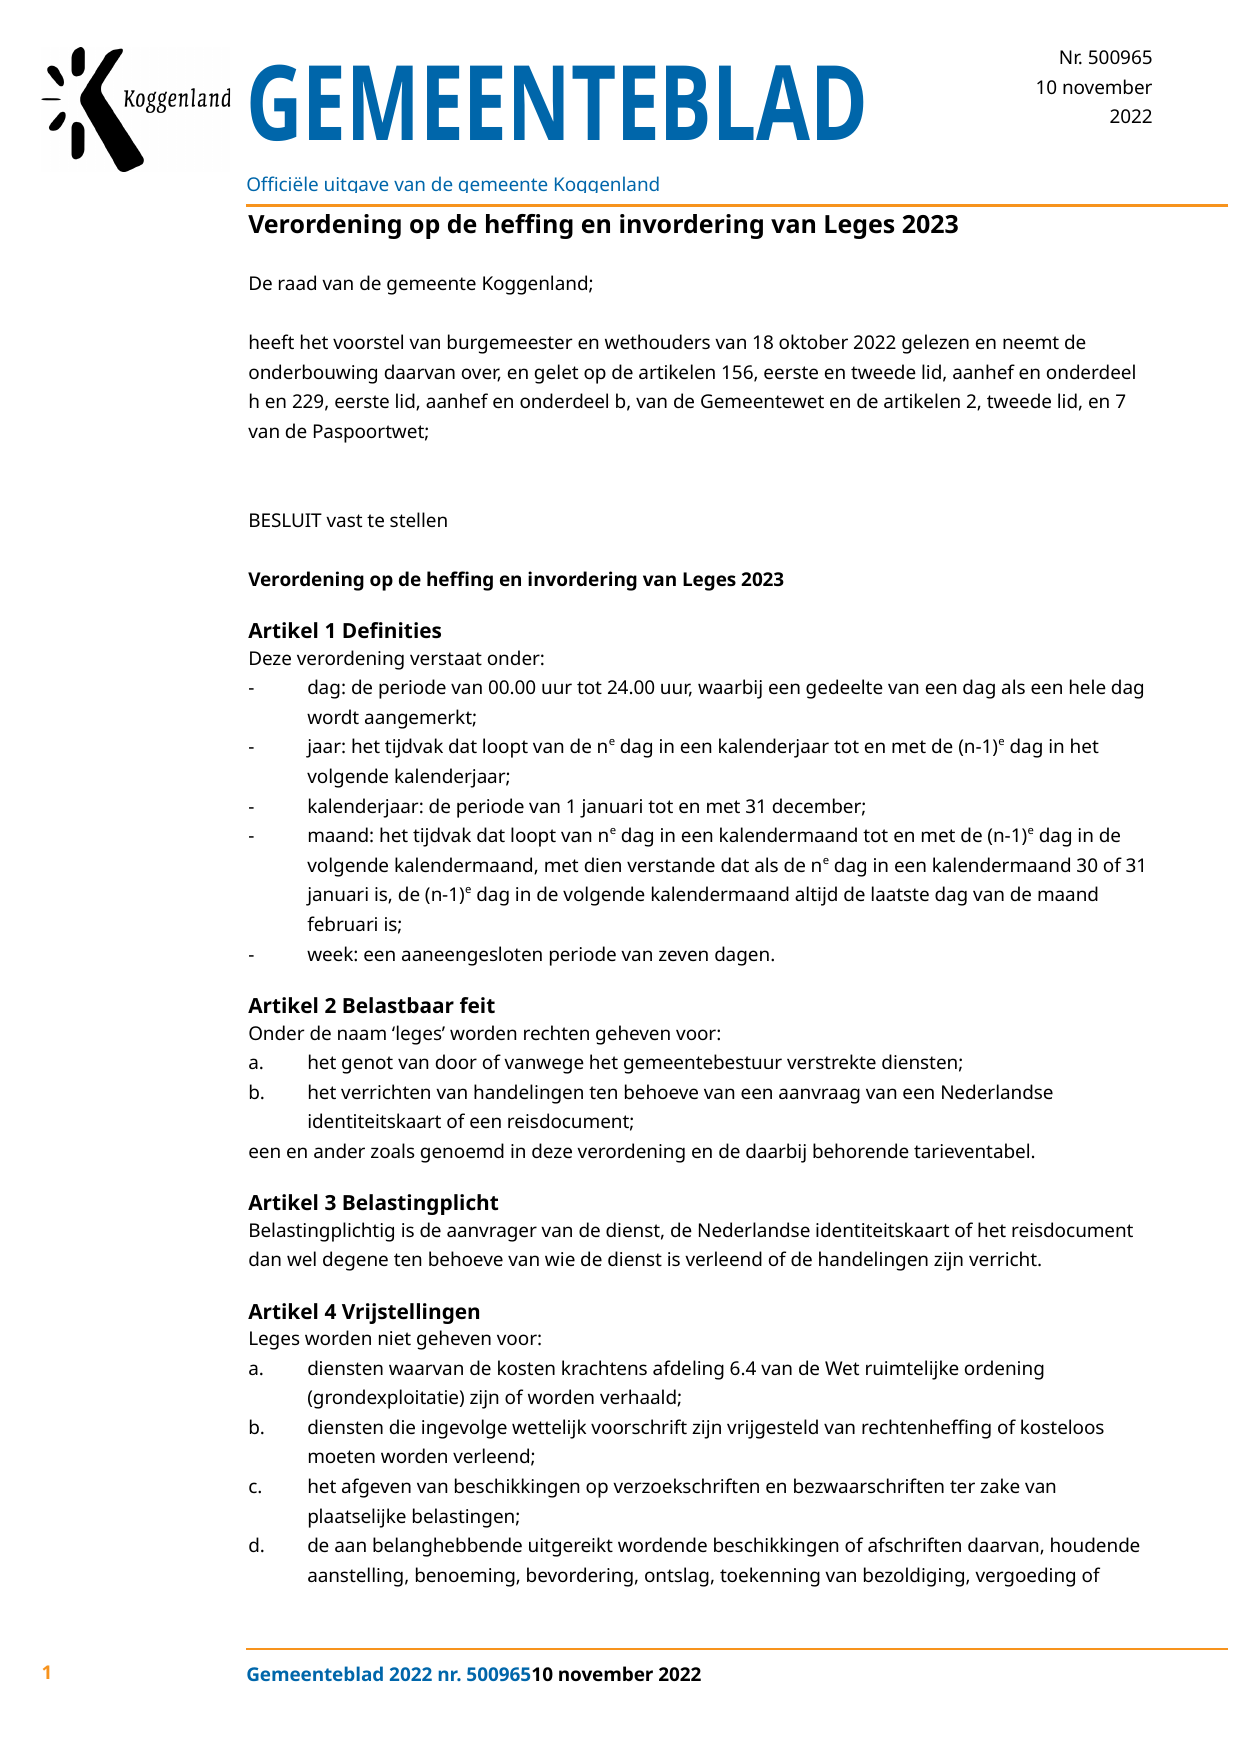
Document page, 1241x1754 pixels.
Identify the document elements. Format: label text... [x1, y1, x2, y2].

text Verordening op de heffing en invordering van Leges 2023 [248, 566, 1152, 592]
list het genot van door of vanwege het gemeentebestuur verstrekte diensten; [248, 1049, 1152, 1075]
list maand: het tijdvak dat loopt van ne dag in een kalendermaand tot en met de (n-1)e dag in de volgende kalendermaand, met dien verstande dat als de ne dag in een kalendermaand 30 of 31 januari is, de (n-1)e dag in de volgende kalendermaand altijd de laatste dag van de maand februari is; [248, 822, 1152, 937]
text een en ander zoals genoemd in deze verordening en de daarbij behorende tarieventabel. [248, 1138, 1152, 1164]
list jaar: het tijdvak dat loopt van de ne dag in een kalenderjaar tot en met de (n-1)e dag in het volgende kalenderjaar; [248, 734, 1152, 789]
list de aan belanghebbende uitgereikt wordende beschikkingen of afschriften daarvan, houdende aanstelling, benoeming, bevordering, ontslag, toekenning van bezoldiging, vergoeding of [248, 1532, 1152, 1588]
text De raad van de gemeente Koggenland; [248, 270, 1152, 296]
list het afgeven van beschikkingen op verzoekschriften en bezwaarschriften ter zake van plaatselijke belastingen; [248, 1473, 1152, 1528]
text heeft het voorstel van burgemeester en wethouders van 18 oktober 2022 gelezen en neemt de onderbouwing daarvan over, en gelet op de artikelen 156, eerste en tweede lid, aanhef en onderdeel h en 229, eerste lid, aanhef en onderdeel b, van de Gemeentewet en de artikelen 2, tweede lid, en 7 van de Paspoortwet; [248, 329, 1152, 444]
text Onder de naam ‘leges’ worden rechten geheven voor: [248, 1020, 1152, 1045]
list diensten die ingevolge wettelijk voorschrift zijn vrijgesteld van rechtenheffing of kosteloos moeten worden verleend; [248, 1414, 1152, 1469]
text Artikel 3 Belastingplicht [248, 1188, 1152, 1217]
text Verordening op de heffing en invordering van Leges 2023 [248, 207, 1152, 241]
text Deze verordening verstaat onder: [248, 645, 1152, 671]
text Belastingplichtig is de aanvrager van de dienst, de Nederlandse identiteitskaart of het reisdocument dan wel degene ten behoeve van wie de dienst is verleend of de handelingen zijn verricht. [248, 1217, 1152, 1272]
list het verrichten van handelingen ten behoeve van een aanvraag van een Nederlandse identiteitskaart of een reisdocument; [248, 1079, 1152, 1134]
text Artikel 2 Belastbaar feit [248, 991, 1152, 1020]
list diensten waarvan de kosten krachtens afdeling 6.4 van de Wet ruimtelijke ordening (grondexploitatie) zijn of worden verhaald; [248, 1355, 1152, 1410]
list week: een aaneengesloten periode van zeven dagen. [248, 941, 1152, 967]
picture [41, 47, 231, 172]
text Leges worden niet geheven voor: [248, 1325, 1152, 1351]
text Artikel 4 Vrijstellingen [248, 1297, 1152, 1325]
list kalenderjaar: de periode van 1 januari tot en met 31 december; [248, 793, 1152, 819]
list dag: de periode van 00.00 uur tot 24.00 uur, waarbij een gedeelte van een dag als een hele dag wordt aangemerkt; [248, 674, 1152, 730]
text Artikel 1 Definities [248, 617, 1152, 645]
text BESLUIT vast te stellen [248, 507, 1152, 533]
